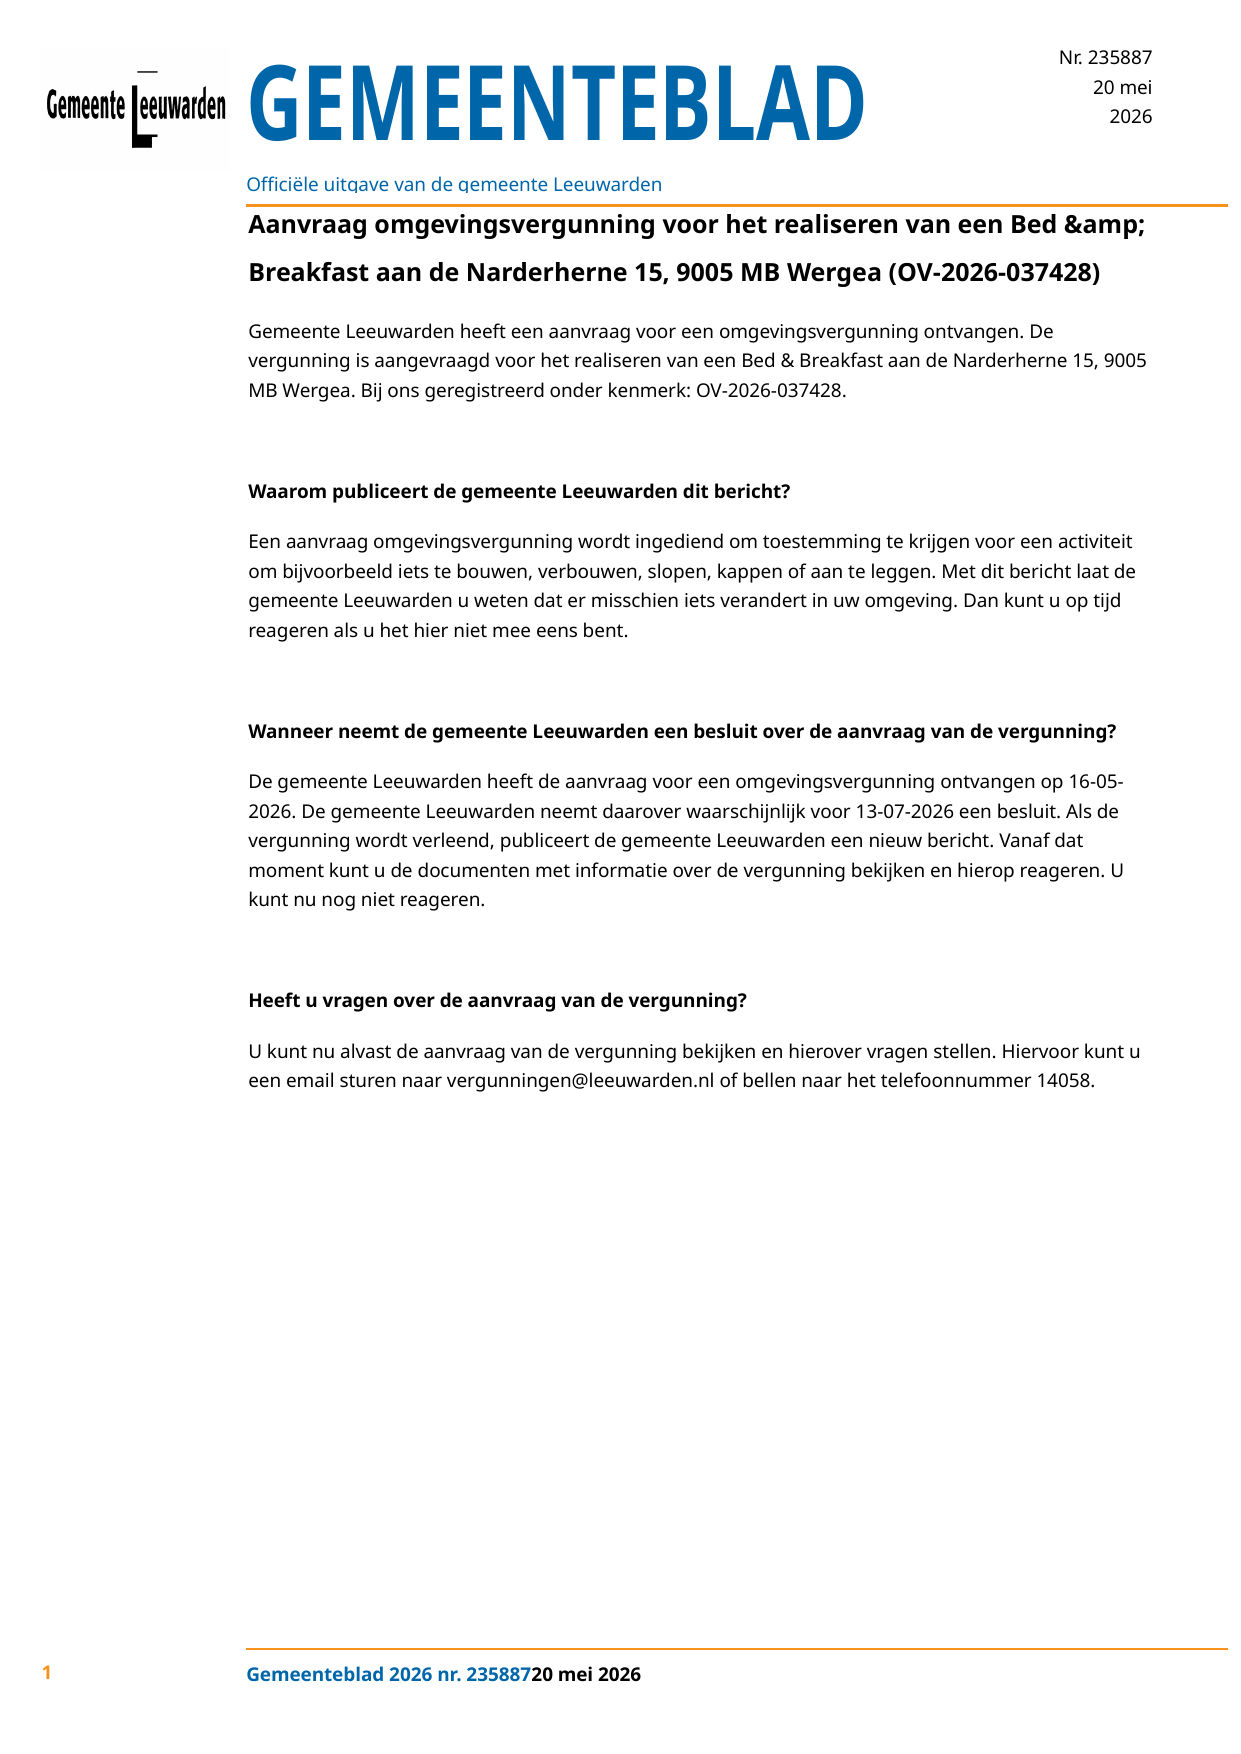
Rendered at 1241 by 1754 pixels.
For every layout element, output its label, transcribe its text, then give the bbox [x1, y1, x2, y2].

picture [41, 47, 231, 172]
text Gemeente Leeuwarden heeft een aanvraag voor een omgevingsvergunning ontvangen. De vergunning is aangevraagd voor het realiseren van een Bed & Breakfast aan de Narderherne 15, 9005 MB Wergea. Bij ons geregistreerd onder kenmerk: OV-2026-037428. [248, 318, 1152, 403]
text Waarom publiceert de gemeente Leeuwarden dit bericht? [248, 478, 1152, 504]
text Heeft u vragen over de aanvraag van de vergunning? [248, 987, 1152, 1013]
text De gemeente Leeuwarden heeft de aanvraag voor een omgevingsvergunning ontvangen op 16-05-2026. De gemeente Leeuwarden neemt daarover waarschijnlijk voor 13-07-2026 een besluit. Als de vergunning wordt verleend, publiceert de gemeente Leeuwarden een nieuw bericht. Vanaf dat moment kunt u de documenten met informatie over de vergunning bekijken en hierop reageren. U kunt nu nog niet reageren. [248, 768, 1152, 912]
text Aanvraag omgevingsvergunning voor het realiseren van een Bed &amp; Breakfast aan de Narderherne 15, 9005 MB Wergea (OV-2026-037428) [248, 207, 1152, 288]
text Wanneer neemt de gemeente Leeuwarden een besluit over de aanvraag van de vergunning? [248, 718, 1152, 744]
text Een aanvraag omgevingsvergunning wordt ingediend om toestemming te krijgen voor een activiteit om bijvoorbeeld iets te bouwen, verbouwen, slopen, kappen of aan te leggen. Met dit bericht laat de gemeente Leeuwarden u weten dat er misschien iets verandert in uw omgeving. Dan kunt u op tijd reageren als u het hier niet mee eens bent. [248, 528, 1152, 643]
text U kunt nu alvast de aanvraag van de vergunning bekijken en hierover vragen stellen. Hiervoor kunt u een email sturen naar vergunningen@leeuwarden.nl of bellen naar het telefoonnummer 14058. [248, 1038, 1152, 1093]
